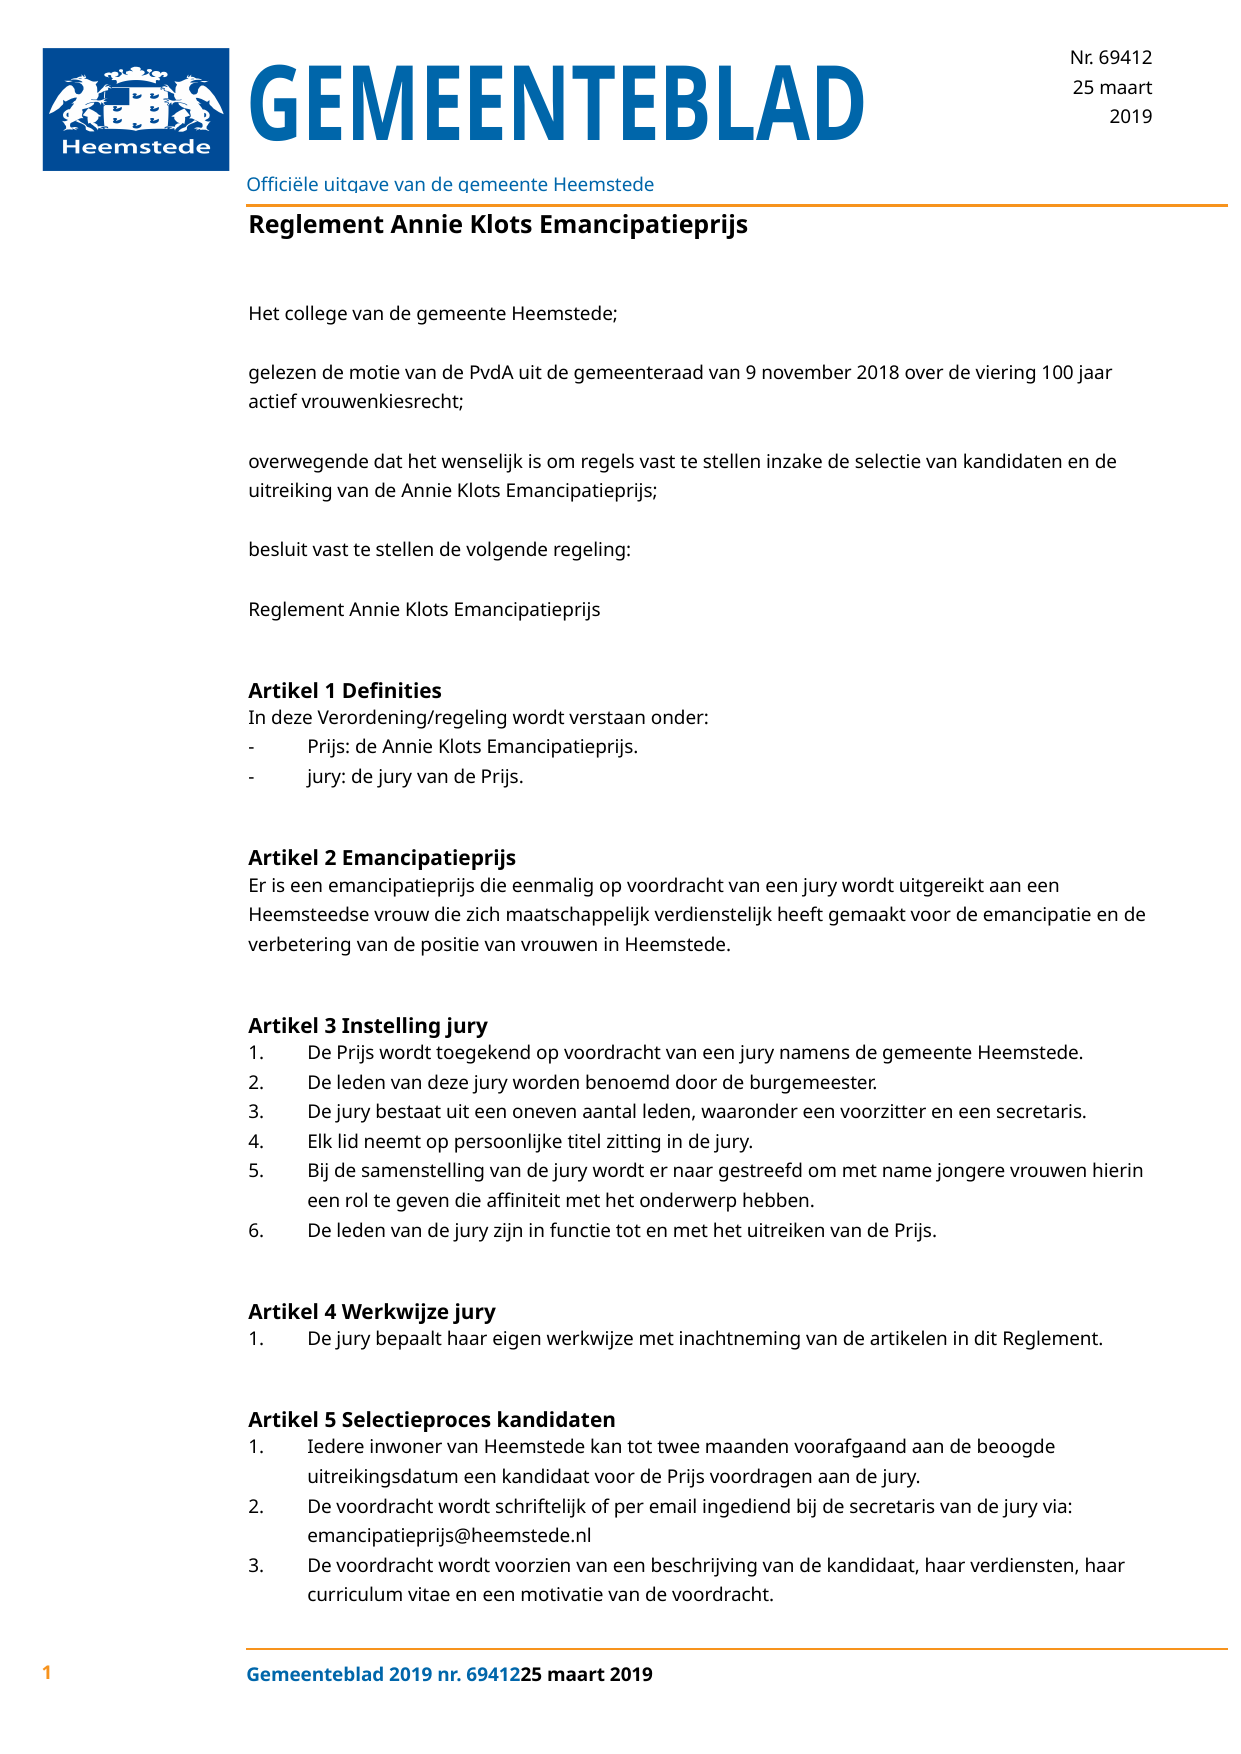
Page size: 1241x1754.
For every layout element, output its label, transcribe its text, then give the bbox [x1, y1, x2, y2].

text Het college van de gemeente Heemstede; [248, 300, 1152, 326]
list Prijs: de Annie Klots Emancipatieprijs. [248, 734, 1152, 759]
text Reglement Annie Klots Emancipatieprijs [248, 596, 1152, 621]
text In deze Verordening/regeling wordt verstaan onder: [248, 704, 1152, 730]
list De voordracht wordt voorzien van een beschrijving van de kandidaat, haar verdiensten, haar curriculum vitae en een motivatie van de voordracht. [248, 1552, 1152, 1607]
text Artikel 1 Definities [248, 676, 1152, 704]
list De leden van de jury zijn in functie tot en met het uitreiken van de Prijs. [248, 1217, 1152, 1243]
text besluit vast te stellen de volgende regeling: [248, 537, 1152, 562]
list De leden van deze jury worden benoemd door de burgemeester. [248, 1069, 1152, 1095]
list jury: de jury van de Prijs. [248, 763, 1152, 789]
list Bij de samenstelling van de jury wordt er naar gestreefd om met name jongere vrouwen hierin een rol te geven die affiniteit met het onderwerp hebben. [248, 1158, 1152, 1213]
text Artikel 2 Emancipatieprijs [248, 843, 1152, 872]
list De Prijs wordt toegekend op voordracht van een jury namens de gemeente Heemstede. [248, 1039, 1152, 1065]
list De jury bestaat uit een oneven aantal leden, waaronder een voorzitter en een secretaris. [248, 1098, 1152, 1124]
list De jury bepaalt haar eigen werkwijze met inachtneming van de artikelen in dit Reglement. [248, 1325, 1152, 1351]
text Reglement Annie Klots Emancipatieprijs [248, 207, 1152, 241]
text Artikel 3 Instelling jury [248, 1011, 1152, 1039]
text Er is een emancipatieprijs die eenmalig op voordracht van een jury wordt uitgereikt aan een Heemsteedse vrouw die zich maatschappelijk verdienstelijk heeft gemaakt voor de emancipatie en de verbetering van de positie van vrouwen in Heemstede. [248, 872, 1152, 957]
text Artikel 5 Selectieproces kandidaten [248, 1405, 1152, 1434]
list Iedere inwoner van Heemstede kan tot twee maanden voorafgaand aan de beoogde uitreikingsdatum een kandidaat voor de Prijs voordragen aan de jury. [248, 1434, 1152, 1489]
text gelezen de motie van de PvdA uit de gemeenteraad van 9 november 2018 over de viering 100 jaar actief vrouwenkiesrecht; [248, 359, 1152, 414]
picture [41, 47, 231, 172]
text Artikel 4 Werkwijze jury [248, 1297, 1152, 1325]
list De voordracht wordt schriftelijk of per email ingediend bij de secretaris van de jury via: emancipatieprijs@heemstede.nl [248, 1493, 1152, 1548]
text overwegende dat het wenselijk is om regels vast te stellen inzake de selectie van kandidaten en de uitreiking van de Annie Klots Emancipatieprijs; [248, 448, 1152, 503]
list Elk lid neemt op persoonlijke titel zitting in de jury. [248, 1128, 1152, 1154]
